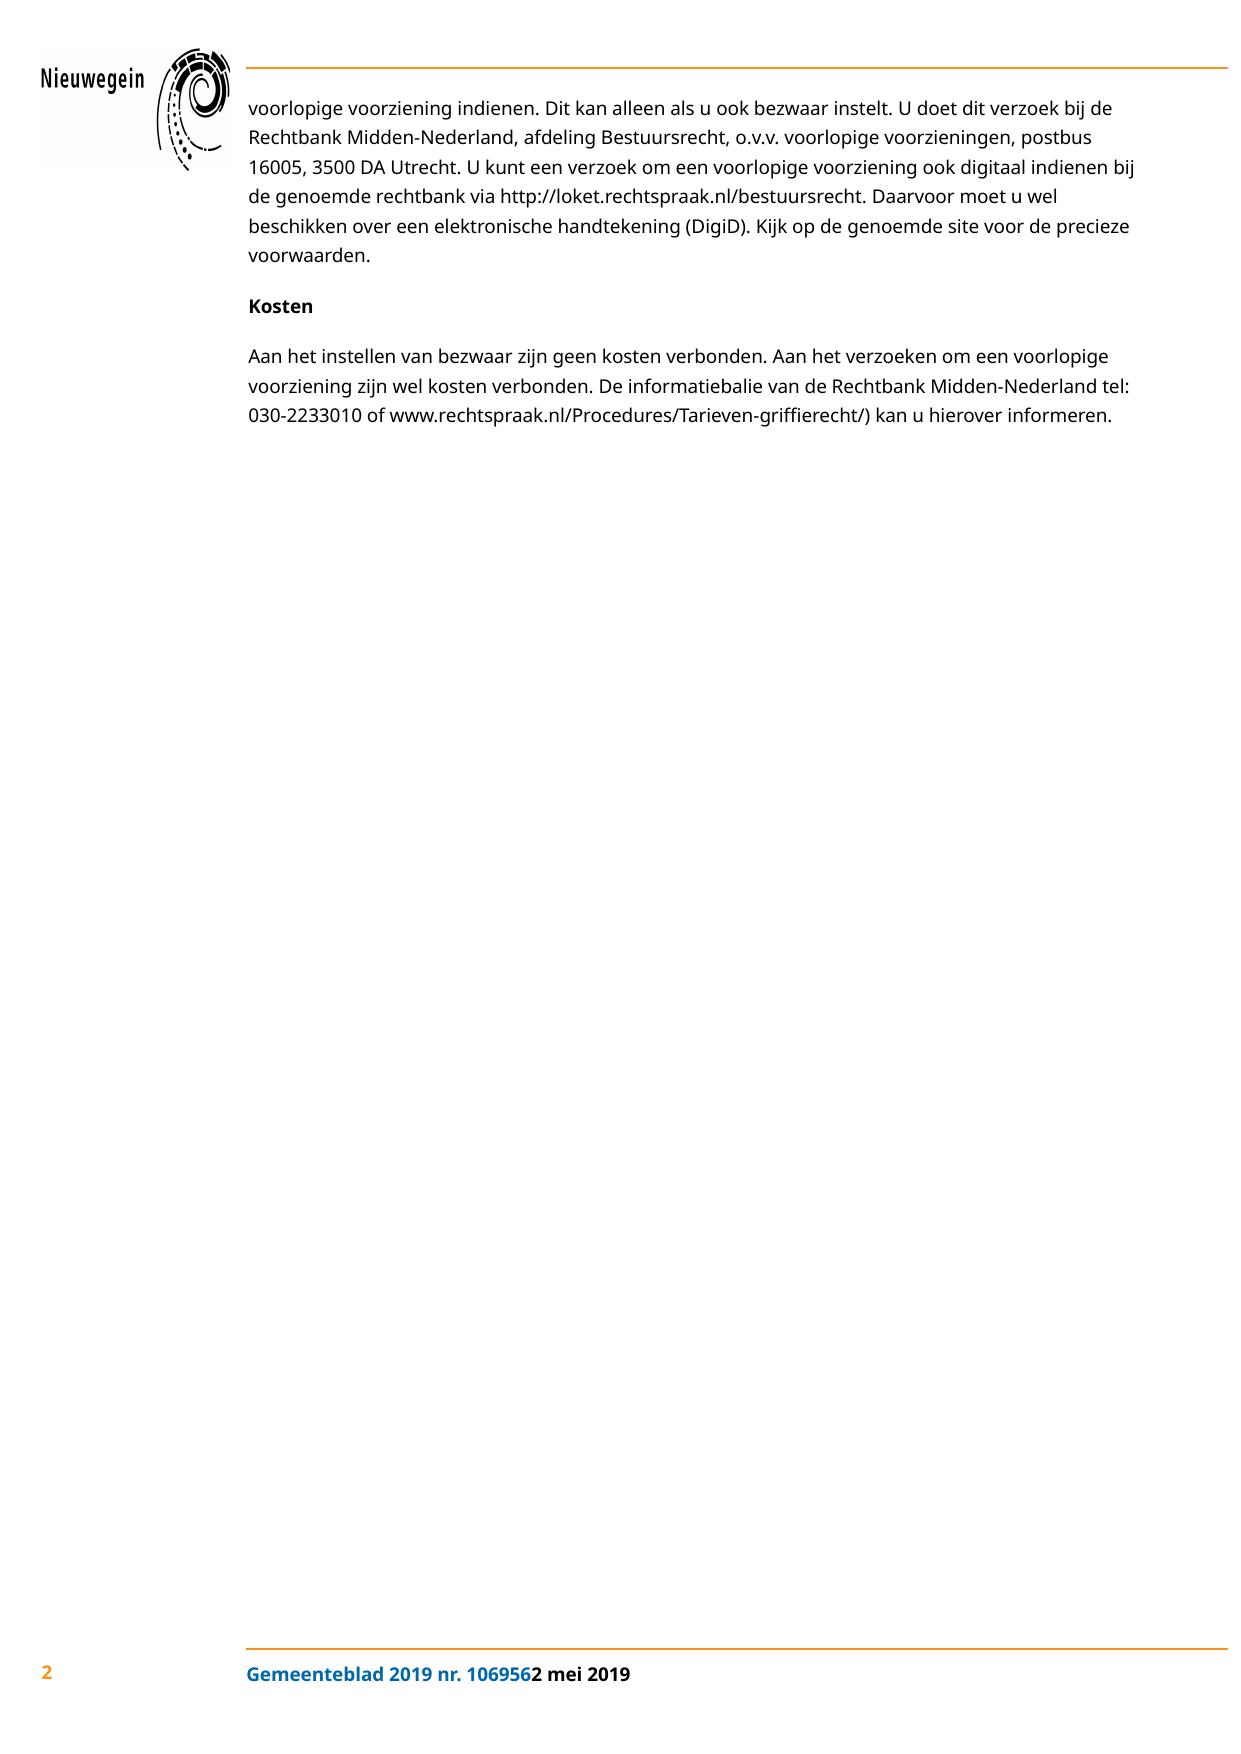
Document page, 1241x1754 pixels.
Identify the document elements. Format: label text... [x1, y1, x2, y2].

picture [41, 47, 231, 172]
text voorlopige voorziening indienen. Dit kan alleen als u ook bezwaar instelt. U doet dit verzoek bij de Rechtbank Midden-Nederland, afdeling Bestuursrecht, o.v.v. voorlopige voorzieningen, postbus 16005, 3500 DA Utrecht. U kunt een verzoek om een voorlopige voorziening ook digitaal indienen bij de genoemde rechtbank via http://loket.rechtspraak.nl/bestuursrecht. Daarvoor moet u wel beschikken over een elektronische handtekening (DigiD). Kijk op de genoemde site voor de precieze voorwaarden. [248, 95, 1152, 268]
text Aan het instellen van bezwaar zijn geen kosten verbonden. Aan het verzoeken om een voorlopige voorziening zijn wel kosten verbonden. De informatiebalie van de Rechtbank Midden-Nederland tel: 030-2233010 of www.rechtspraak.nl/Procedures/Tarieven-griffierecht/) kan u hierover informeren. [248, 343, 1152, 428]
text Kosten [248, 293, 1152, 319]
